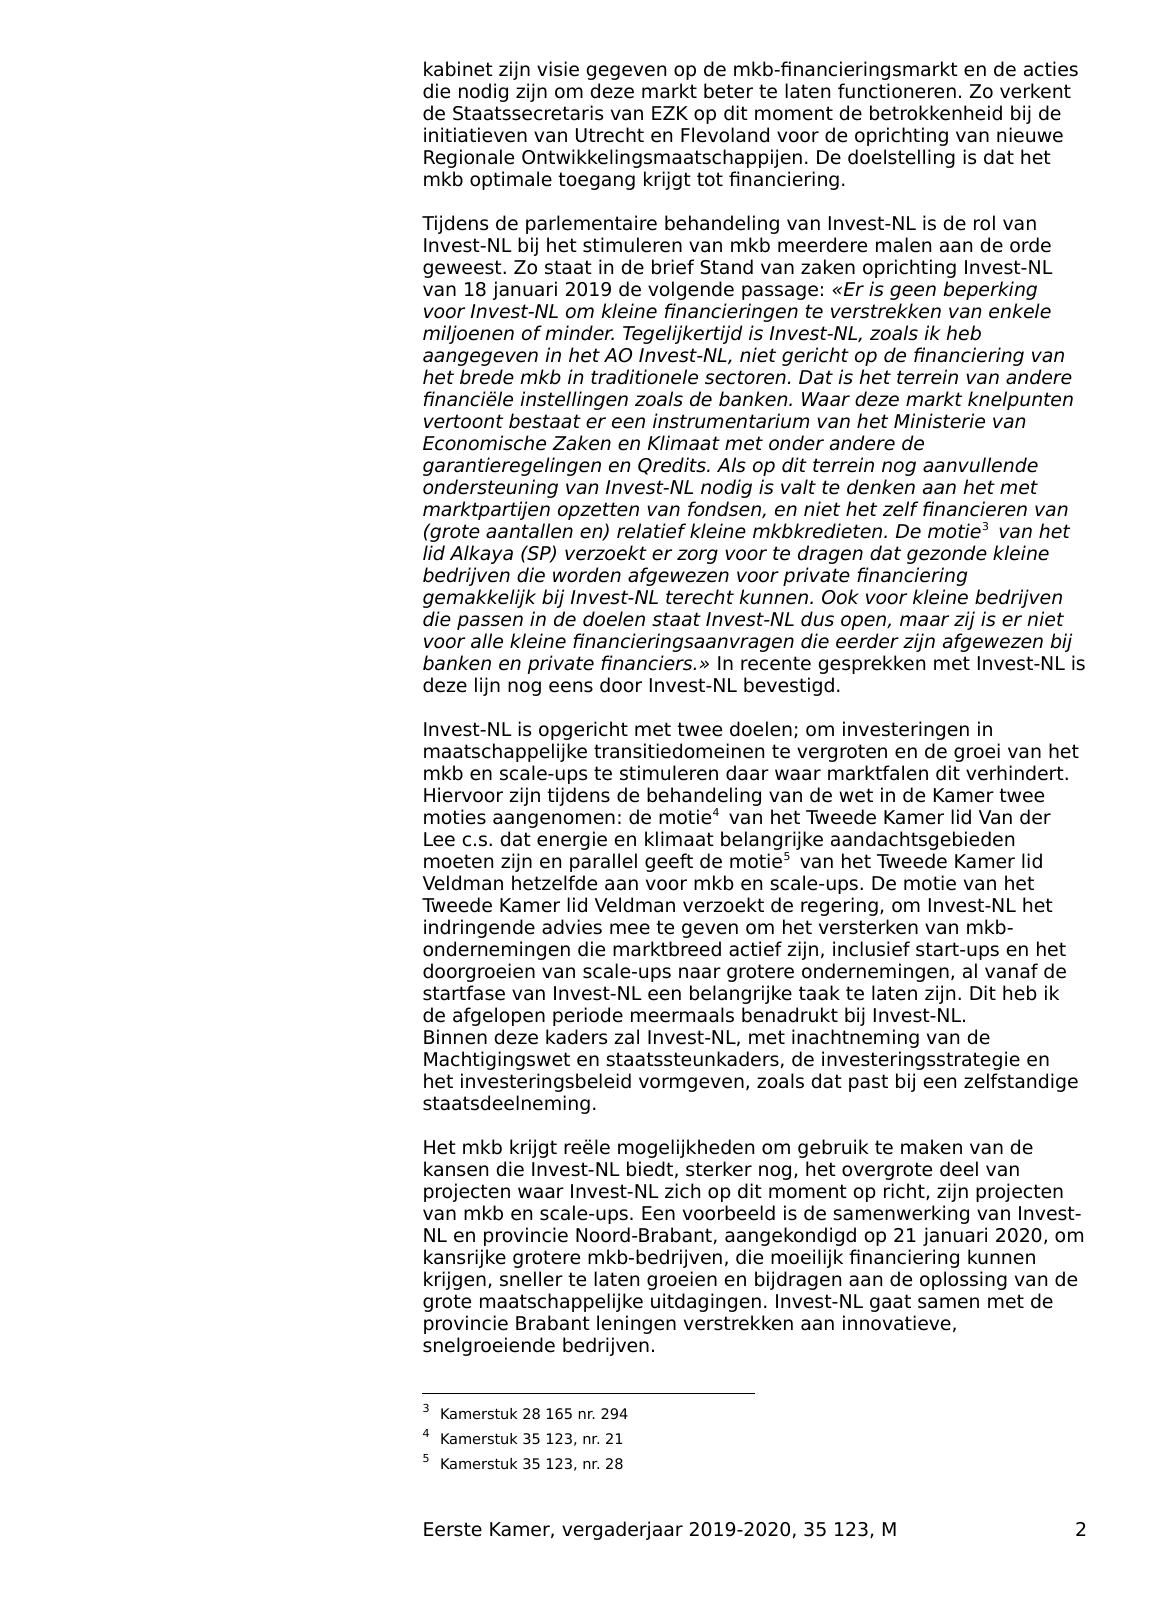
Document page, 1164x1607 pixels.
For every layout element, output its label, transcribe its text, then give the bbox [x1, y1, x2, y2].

text Kamerstuk 35 123, nr. 28 [422, 1452, 1087, 1474]
text Invest-NL is opgericht met twee doelen; om investeringen in maatschappelijke transitiedomeinen te vergroten en de groei van het mkb en scale-ups te stimuleren daar waar marktfalen dit verhindert. Hiervoor zijn tijdens de behandeling van de wet in de Kamer twee moties aangenomen: de motie van het Tweede Kamer lid Van der Lee c.s. dat energie en klimaat belangrijke aandachtsgebieden moeten zijn en parallel geeft de motie van het Tweede Kamer lid Veldman hetzelfde aan voor mkb en scale-ups. De motie van het Tweede Kamer lid Veldman verzoekt de regering, om Invest-NL het indringende advies mee te geven om het versterken van mkb-ondernemingen die marktbreed actief zijn, inclusief start-ups en het doorgroeien van scale-ups naar grotere ondernemingen, al vanaf de startfase van Invest-NL een belangrijke taak te laten zijn. Dit heb ik de afgelopen periode meermaals benadrukt bij Invest-NL. [422, 719, 1087, 1027]
text Binnen deze kaders zal Invest-NL, met inachtneming van de Machtigingswet en staatssteunkaders, de investeringsstrategie en het investeringsbeleid vormgeven, zoals dat past bij een zelfstandige staatsdeelneming. [422, 1027, 1087, 1114]
text kabinet zijn visie gegeven op de mkb-financieringsmarkt en de acties die nodig zijn om deze markt beter te laten functioneren. Zo verkent de Staatssecretaris van EZK op dit moment de betrokkenheid bij de initiatieven van Utrecht en Flevoland voor de oprichting van nieuwe Regionale Ontwikkelingsmaatschappijen. De doelstelling is dat het mkb optimale toegang krijgt tot financiering. [422, 59, 1087, 191]
text Kamerstuk 35 123, nr. 21 [422, 1427, 1087, 1449]
text Het mkb krijgt reële mogelijkheden om gebruik te maken van de kansen die Invest-NL biedt, sterker nog, het overgrote deel van projecten waar Invest-NL zich op dit moment op richt, zijn projecten van mkb en scale-ups. Een voorbeeld is de samenwerking van Invest-NL en provincie Noord-Brabant, aangekondigd op 21 januari 2020, om kansrijke grotere mkb-bedrijven, die moeilijk financiering kunnen krijgen, sneller te laten groeien en bijdragen aan de oplossing van de grote maatschappelijke uitdagingen. Invest-NL gaat samen met de provincie Brabant leningen verstrekken aan innovatieve, snelgroeiende bedrijven. [422, 1137, 1087, 1356]
text Kamerstuk 28 165 nr. 294 [422, 1402, 1087, 1424]
text Tijdens de parlementaire behandeling van Invest-NL is de rol van Invest-NL bij het stimuleren van mkb meerdere malen aan de orde geweest. Zo staat in de brief Stand van zaken oprichting Invest-NL van 18 januari 2019 de volgende passage: «Er is geen beperking voor Invest-NL om kleine financieringen te verstrekken van enkele miljoenen of minder. Tegelijkertijd is Invest-NL, zoals ik heb aangegeven in het AO Invest-NL, niet gericht op de financiering van het brede mkb in traditionele sectoren. Dat is het terrein van andere financiële instellingen zoals de banken. Waar deze markt knelpunten vertoont bestaat er een instrumentarium van het Ministerie van Economische Zaken en Klimaat met onder andere de garantieregelingen en Qredits. Als op dit terrein nog aanvullende ondersteuning van Invest-NL nodig is valt te denken aan het met marktpartijen opzetten van fondsen, en niet het zelf financieren van (grote aantallen en) relatief kleine mkbkredieten. De motie van het lid Alkaya (SP) verzoekt er zorg voor te dragen dat gezonde kleine bedrijven die worden afgewezen voor private financiering gemakkelijk bij Invest-NL terecht kunnen. Ook voor kleine bedrijven die passen in de doelen staat Invest-NL dus open, maar zij is er niet voor alle kleine financieringsaanvragen die eerder zijn afgewezen bij banken en private financiers.» In recente gesprekken met Invest-NL is deze lijn nog eens door Invest-NL bevestigd. [422, 213, 1087, 697]
